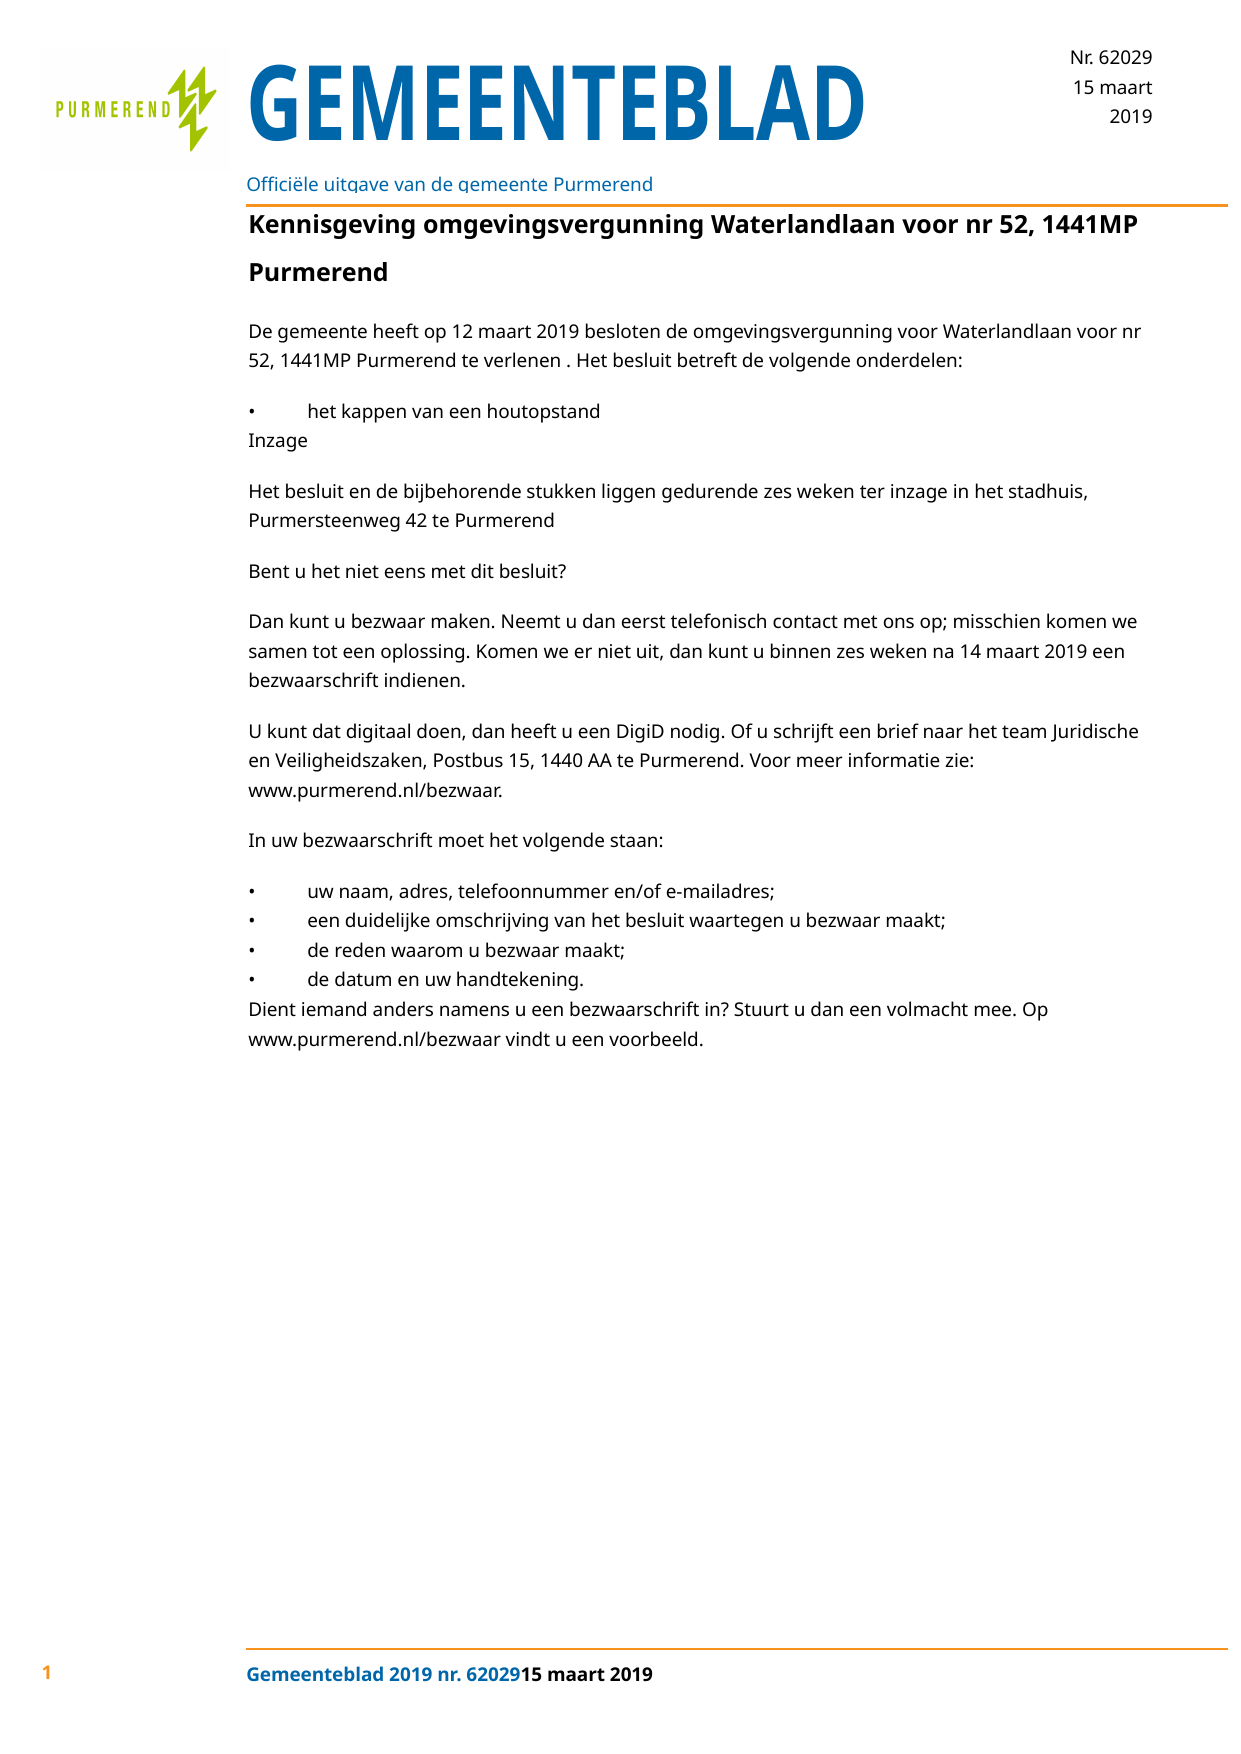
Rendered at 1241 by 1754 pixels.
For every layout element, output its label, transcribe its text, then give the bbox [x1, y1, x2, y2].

list een duidelijke omschrijving van het besluit waartegen u bezwaar maakt; [248, 907, 1152, 933]
list de reden waarom u bezwaar maakt; [248, 937, 1152, 963]
picture [41, 47, 231, 172]
list het kappen van een houtopstand [248, 398, 1152, 424]
text In uw bezwaarschrift moet het volgende staan: [248, 827, 1152, 853]
list de datum en uw handtekening. [248, 967, 1152, 992]
text Kennisgeving omgevingsvergunning Waterlandlaan voor nr 52, 1441MP Purmerend [248, 207, 1152, 288]
text Dan kunt u bezwaar maken. Neemt u dan eerst telefonisch contact met ons op; misschien komen we samen tot een oplossing. Komen we er niet uit, dan kunt u binnen zes weken na 14 maart 2019 een bezwaarschrift indienen. [248, 608, 1152, 693]
text Bent u het niet eens met dit besluit? [248, 558, 1152, 584]
list uw naam, adres, telefoonnummer en/of e-mailadres; [248, 878, 1152, 904]
text U kunt dat digitaal doen, dan heeft u een DigiD nodig. Of u schrijft een brief naar het team Juridische en Veiligheidszaken, Postbus 15, 1440 AA te Purmerend. Voor meer informatie zie: www.purmerend.nl/bezwaar. [248, 718, 1152, 803]
text Het besluit en de bijbehorende stukken liggen gedurende zes weken ter inzage in het stadhuis, Purmersteenweg 42 te Purmerend [248, 478, 1152, 533]
text Inzage [248, 427, 1152, 453]
text De gemeente heeft op 12 maart 2019 besloten de omgevingsvergunning voor Waterlandlaan voor nr 52, 1441MP Purmerend te verlenen . Het besluit betreft de volgende onderdelen: [248, 318, 1152, 373]
text Dient iemand anders namens u een bezwaarschrift in? Stuurt u dan een volmacht mee. Op www.purmerend.nl/bezwaar vindt u een voorbeeld. [248, 996, 1152, 1052]
